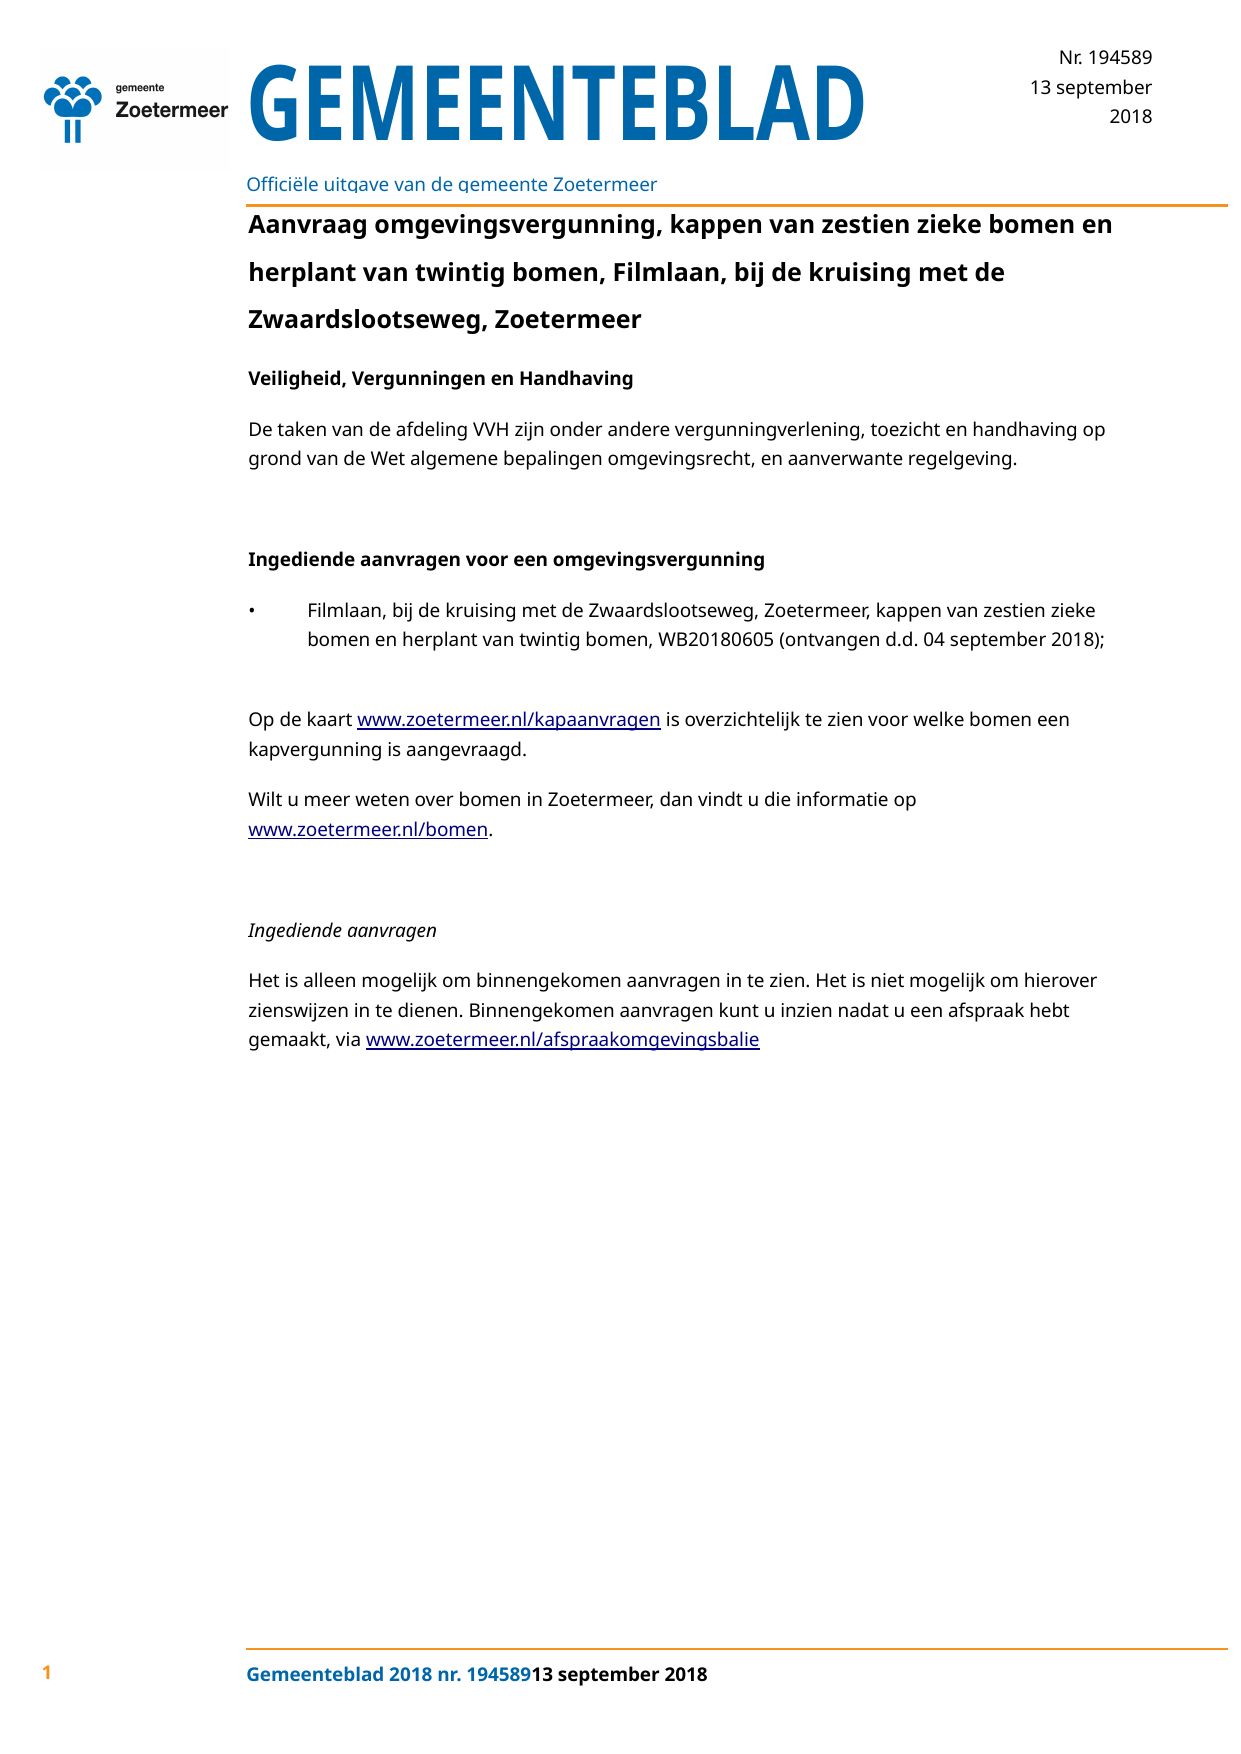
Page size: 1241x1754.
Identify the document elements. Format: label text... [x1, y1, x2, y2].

text Ingediende aanvragen [248, 917, 1152, 942]
text Het is alleen mogelijk om binnengekomen aanvragen in te zien. Het is niet mogelijk om hierover zienswijzen in te dienen. Binnengekomen aanvragen kunt u inzien nadat u een afspraak hebt gemaakt, via www.zoetermeer.nl/afspraakomgevingsbalie [248, 967, 1152, 1052]
picture [41, 47, 231, 172]
list Filmlaan, bij de kruising met de Zwaardslootseweg, Zoetermeer, kappen van zestien zieke bomen en herplant van twintig bomen, WB20180605 (ontvangen d.d. 04 september 2018); [248, 597, 1152, 652]
text Veiligheid, Vergunningen en Handhaving [248, 366, 1152, 391]
text Ingediende aanvragen voor een omgevingsvergunning [248, 546, 1152, 572]
text Op de kaart www.zoetermeer.nl/kapaanvragen is overzichtelijk te zien voor welke bomen een kapvergunning is aangevraagd. [248, 706, 1152, 762]
text Aanvraag omgevingsvergunning, kappen van zestien zieke bomen en herplant van twintig bomen, Filmlaan, bij de kruising met de Zwaardslootseweg, Zoetermeer [248, 207, 1152, 336]
text Wilt u meer weten over bomen in Zoetermeer, dan vindt u die informatie op www.zoetermeer.nl/bomen. [248, 786, 1152, 842]
text De taken van de afdeling VVH zijn onder andere vergunningverlening, toezicht en handhaving op grond van de Wet algemene bepalingen omgevingsrecht, en aanverwante regelgeving. [248, 416, 1152, 471]
